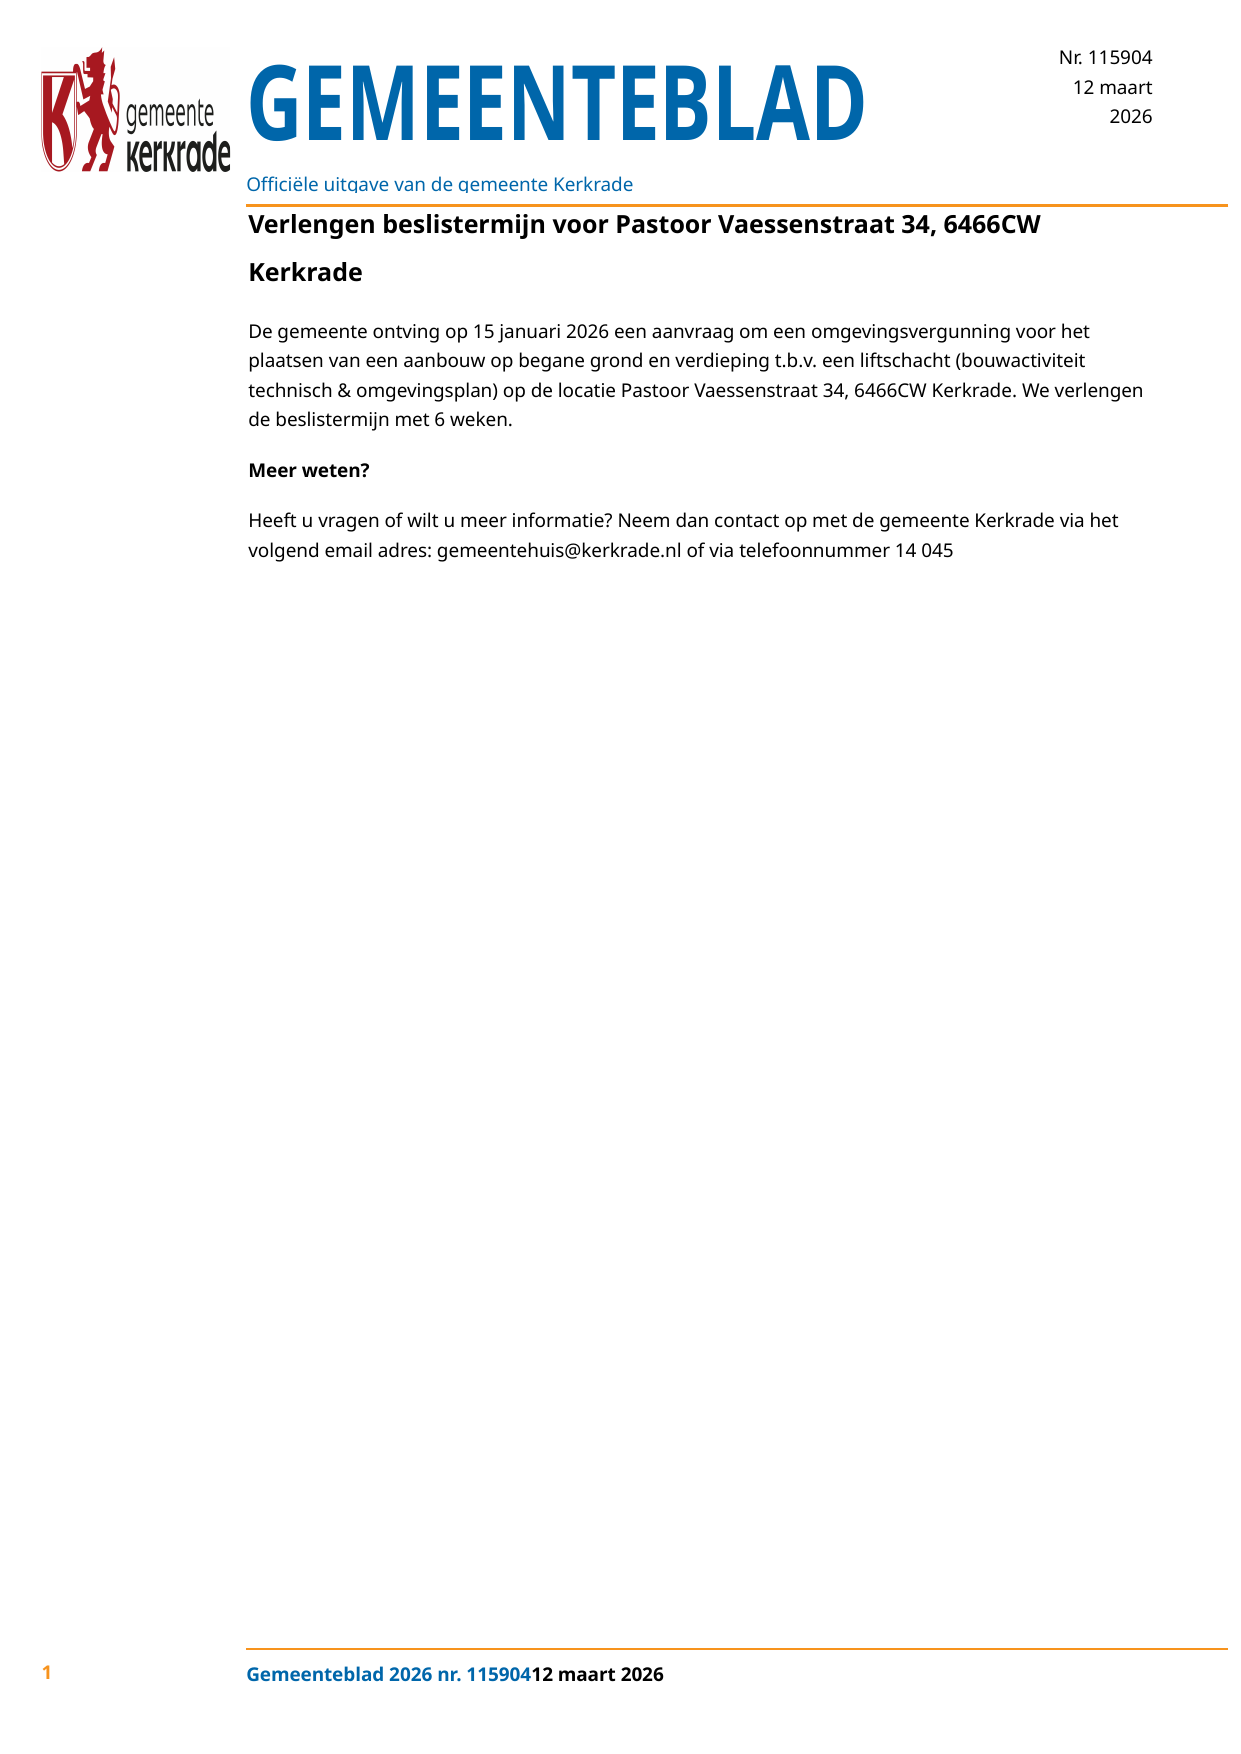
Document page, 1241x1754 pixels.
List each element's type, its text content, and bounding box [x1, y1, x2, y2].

text De gemeente ontving op 15 januari 2026 een aanvraag om een omgevingsvergunning voor het plaatsen van een aanbouw op begane grond en verdieping t.b.v. een liftschacht (bouwactiviteit technisch & omgevingsplan) op de locatie Pastoor Vaessenstraat 34, 6466CW Kerkrade. We verlengen de beslistermijn met 6 weken. [248, 318, 1152, 432]
text Heeft u vragen of wilt u meer informatie? Neem dan contact op met de gemeente Kerkrade via het volgend email adres: gemeentehuis@kerkrade.nl of via telefoonnummer 14 045 [248, 507, 1152, 563]
text Verlengen beslistermijn voor Pastoor Vaessenstraat 34, 6466CW Kerkrade [248, 207, 1152, 288]
text Meer weten? [248, 457, 1152, 483]
picture [41, 47, 231, 172]
